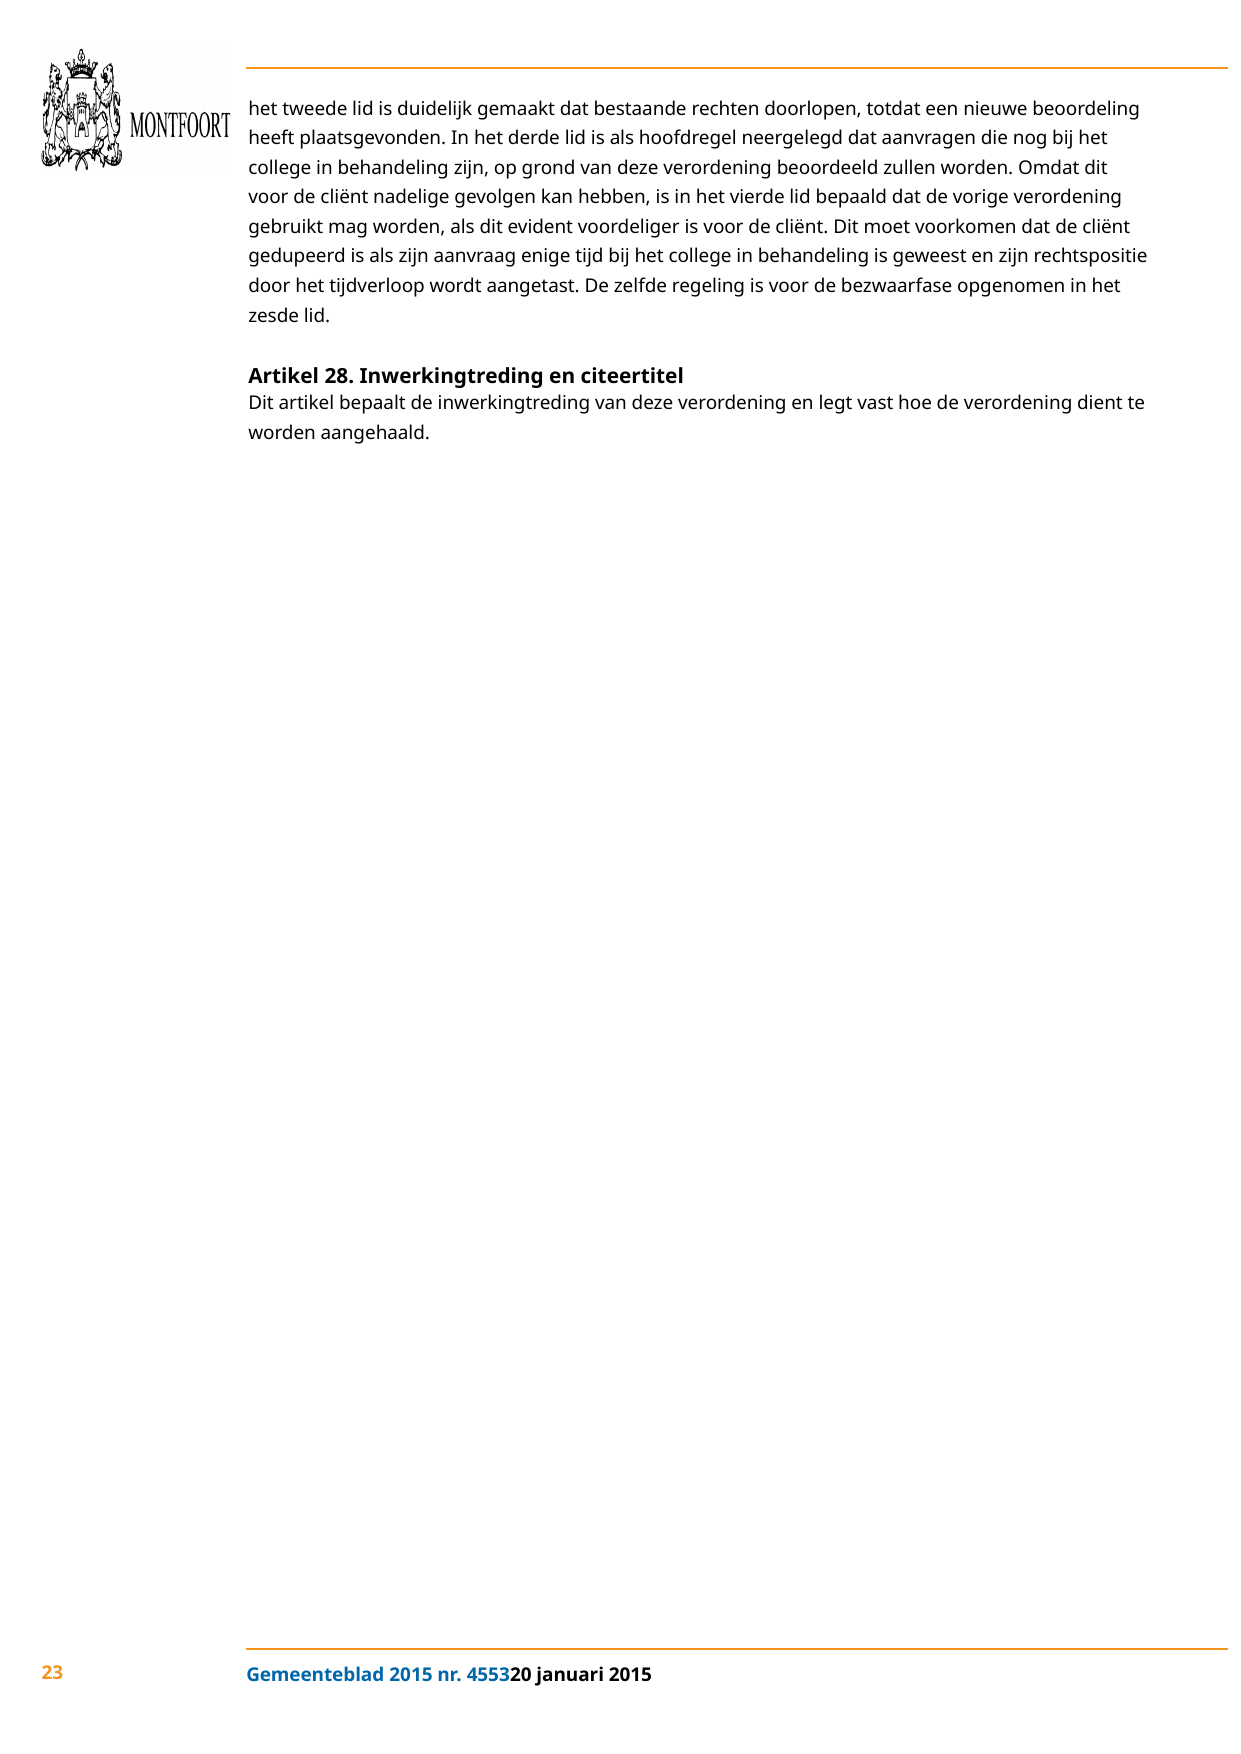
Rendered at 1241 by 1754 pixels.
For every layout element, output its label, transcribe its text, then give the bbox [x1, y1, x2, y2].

text het tweede lid is duidelijk gemaakt dat bestaande rechten doorlopen, totdat een nieuwe beoordeling heeft plaatsgevonden. In het derde lid is als hoofdregel neergelegd dat aanvragen die nog bij het college in behandeling zijn, op grond van deze verordening beoordeeld zullen worden. Omdat dit voor de cliënt nadelige gevolgen kan hebben, is in het vierde lid bepaald dat de vorige verordening gebruikt mag worden, als dit evident voordeliger is voor de cliënt. Dit moet voorkomen dat de cliënt gedupeerd is als zijn aanvraag enige tijd bij het college in behandeling is geweest en zijn rechtspositie door het tijdverloop wordt aangetast. De zelfde regeling is voor de bezwaarfase opgenomen in het zesde lid. [248, 95, 1152, 328]
picture [41, 47, 231, 172]
text Artikel 28. Inwerkingtreding en citeertitel [248, 361, 1152, 389]
text Dit artikel bepaalt de inwerkingtreding van deze verordening en legt vast hoe de verordening dient te worden aangehaald. [248, 389, 1152, 445]
